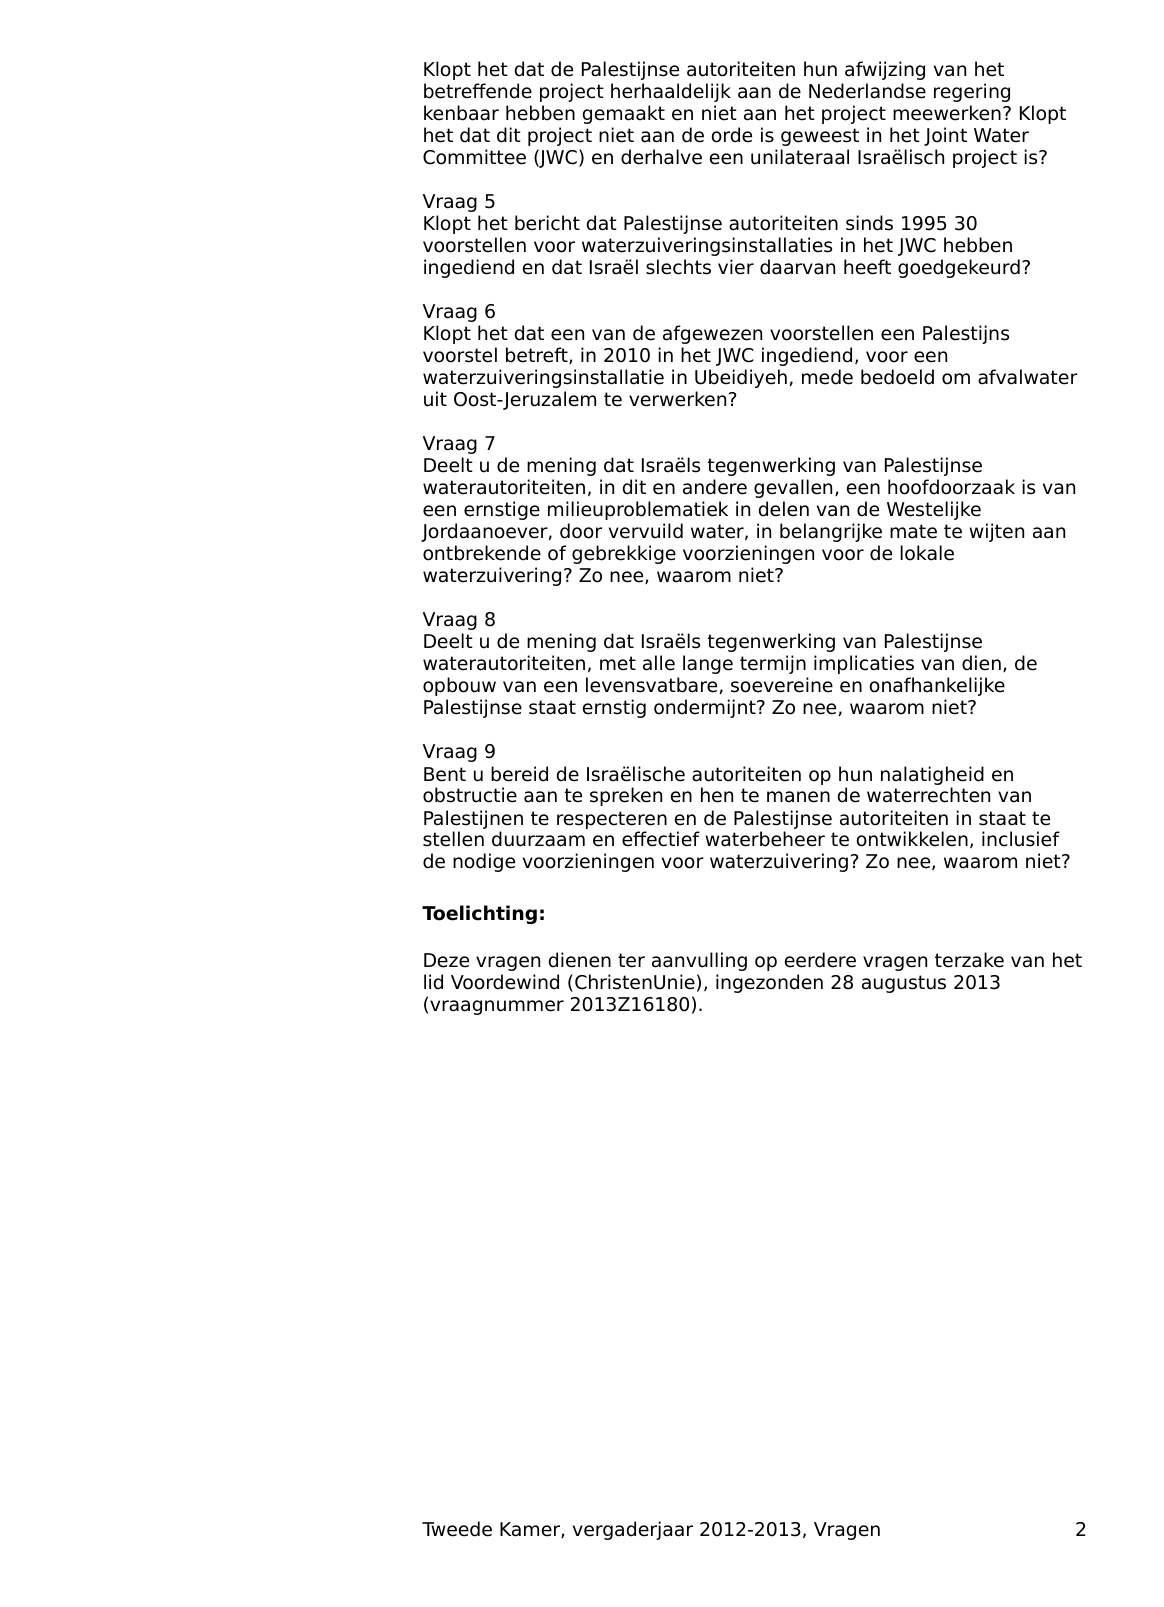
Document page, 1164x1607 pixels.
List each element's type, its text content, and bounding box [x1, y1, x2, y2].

subtitle Toelichting: [422, 903, 1087, 925]
text Klopt het bericht dat Palestijnse autoriteiten sinds 1995 30 voorstellen voor waterzuiveringsinstallaties in het JWC hebben ingediend en dat Israël slechts vier daarvan heeft goedgekeurd? [422, 213, 1087, 279]
text Vraag 8 [422, 609, 1087, 631]
text Klopt het dat de Palestijnse autoriteiten hun afwijzing van het betreffende project herhaaldelijk aan de Nederlandse regering kenbaar hebben gemaakt en niet aan het project meewerken? Klopt het dat dit project niet aan de orde is geweest in het Joint Water Committee (JWC) en derhalve een unilateraal Israëlisch project is? [422, 59, 1087, 169]
text Vraag 5 [422, 191, 1087, 213]
text Deelt u de mening dat Israëls tegenwerking van Palestijnse waterautoriteiten, in dit en andere gevallen, een hoofdoorzaak is van een ernstige milieuproblematiek in delen van de Westelijke Jordaanoever, door vervuild water, in belangrijke mate te wijten aan ontbrekende of gebrekkige voorzieningen voor de lokale waterzuivering? Zo nee, waarom niet? [422, 455, 1087, 587]
text Vraag 9 [422, 741, 1087, 763]
text Vraag 7 [422, 433, 1087, 455]
text Vraag 6 [422, 301, 1087, 323]
text Deze vragen dienen ter aanvulling op eerdere vragen terzake van het lid Voordewind (ChristenUnie), ingezonden 28 augustus 2013 (vraagnummer 2013Z16180). [422, 950, 1087, 1016]
text Deelt u de mening dat Israëls tegenwerking van Palestijnse waterautoriteiten, met alle lange termijn implicaties van dien, de opbouw van een levensvatbare, soevereine en onafhankelijke Palestijnse staat ernstig ondermijnt? Zo nee, waarom niet? [422, 631, 1087, 719]
text Klopt het dat een van de afgewezen voorstellen een Palestijns voorstel betreft, in 2010 in het JWC ingediend, voor een waterzuiveringsinstallatie in Ubeidiyeh, mede bedoeld om afvalwater uit Oost-Jeruzalem te verwerken? [422, 323, 1087, 411]
text Bent u bereid de Israëlische autoriteiten op hun nalatigheid en obstructie aan te spreken en hen te manen de waterrechten van Palestijnen te respecteren en de Palestijnse autoriteiten in staat te stellen duurzaam en effectief waterbeheer te ontwikkelen, inclusief de nodige voorzieningen voor waterzuivering? Zo nee, waarom niet? [422, 763, 1087, 873]
